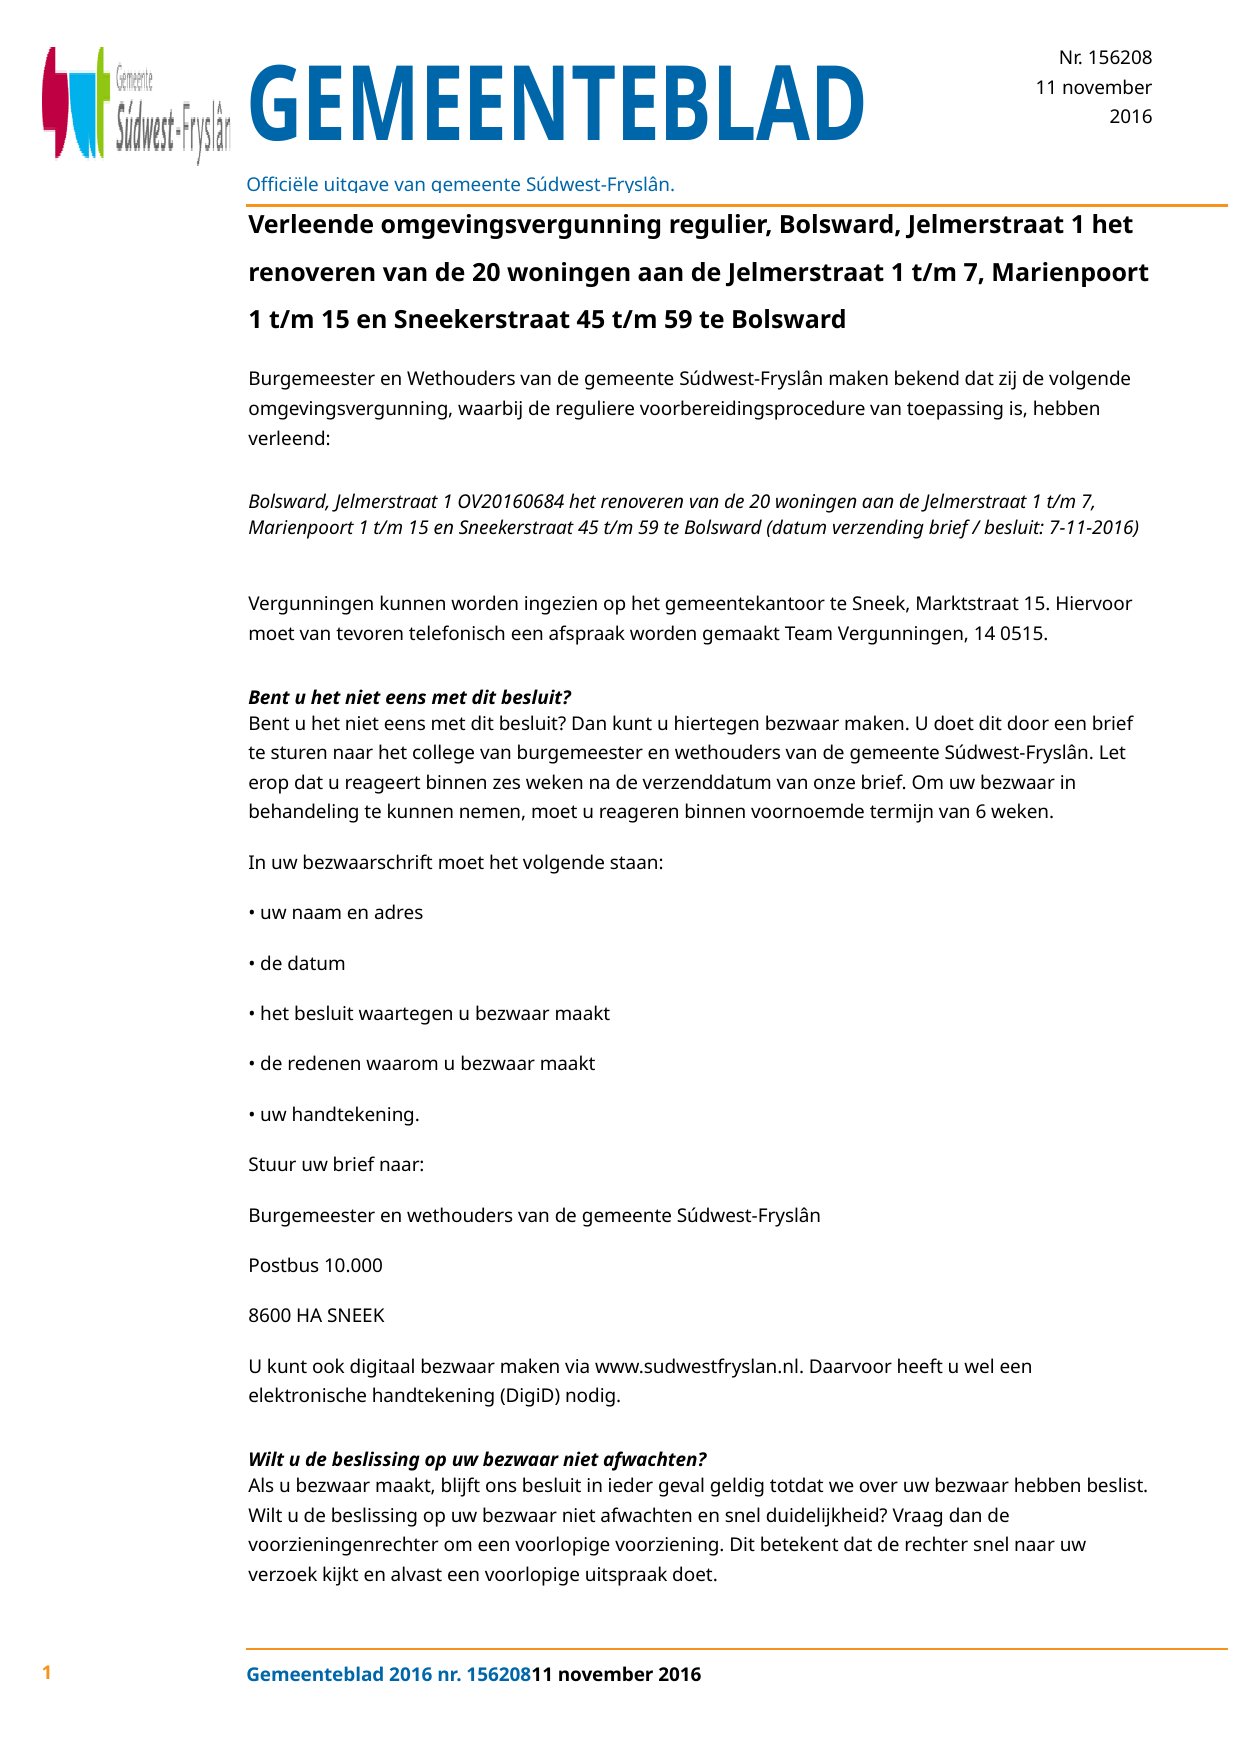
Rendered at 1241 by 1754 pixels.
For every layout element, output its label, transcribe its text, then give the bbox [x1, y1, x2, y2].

picture [41, 47, 231, 172]
text • uw naam en adres [248, 899, 1152, 925]
text Stuur uw brief naar: [248, 1151, 1152, 1177]
text Bent u het niet eens met dit besluit? Dan kunt u hiertegen bezwaar maken. U doet dit door een brief te sturen naar het college van burgemeester en wethouders van de gemeente Súdwest-Fryslân. Let erop dat u reageert binnen zes weken na de verzenddatum van onze brief. Om uw bezwaar in behandeling te kunnen nemen, moet u reageren binnen voornoemde termijn van 6 weken. [248, 710, 1152, 824]
text • uw handtekening. [248, 1101, 1152, 1127]
text Bent u het niet eens met dit besluit? [248, 684, 1152, 710]
text Burgemeester en wethouders van de gemeente Súdwest-Fryslân [248, 1202, 1152, 1228]
text Bolsward, Jelmerstraat 1 OV20160684 het renoveren van de 20 woningen aan de Jelmerstraat 1 t/m 7, Marienpoort 1 t/m 15 en Sneekerstraat 45 t/m 59 te Bolsward (datum verzending brief / besluit: 7-11-2016) [248, 489, 1152, 540]
text • de datum [248, 950, 1152, 976]
text Postbus 10.000 [248, 1252, 1152, 1278]
text Burgemeester en Wethouders van de gemeente Súdwest-Fryslân maken bekend dat zij de volgende omgevingsvergunning, waarbij de reguliere voorbereidingsprocedure van toepassing is, hebben verleend: [248, 366, 1152, 450]
text Vergunningen kunnen worden ingezien op het gemeentekantoor te Sneek, Marktstraat 15. Hiervoor moet van tevoren telefonisch een afspraak worden gemaakt Team Vergunningen, 14 0515. [248, 591, 1152, 646]
text Verleende omgevingsvergunning regulier, Bolsward, Jelmerstraat 1 het renoveren van de 20 woningen aan de Jelmerstraat 1 t/m 7, Marienpoort 1 t/m 15 en Sneekerstraat 45 t/m 59 te Bolsward [248, 207, 1152, 336]
text Wilt u de beslissing op uw bezwaar niet afwachten? [248, 1447, 1152, 1472]
text • het besluit waartegen u bezwaar maakt [248, 1000, 1152, 1026]
text In uw bezwaarschrift moet het volgende staan: [248, 849, 1152, 875]
text 8600 HA SNEEK [248, 1303, 1152, 1328]
text U kunt ook digitaal bezwaar maken via www.sudwestfryslan.nl. Daarvoor heeft u wel een elektronische handtekening (DigiD) nodig. [248, 1353, 1152, 1408]
text Als u bezwaar maakt, blijft ons besluit in ieder geval geldig totdat we over uw bezwaar hebben beslist. Wilt u de beslissing op uw bezwaar niet afwachten en snel duidelijkheid? Vraag dan de voorzieningenrechter om een voorlopige voorziening. Dit betekent dat de rechter snel naar uw verzoek kijkt en alvast een voorlopige uitspraak doet. [248, 1472, 1152, 1587]
text • de redenen waarom u bezwaar maakt [248, 1051, 1152, 1076]
